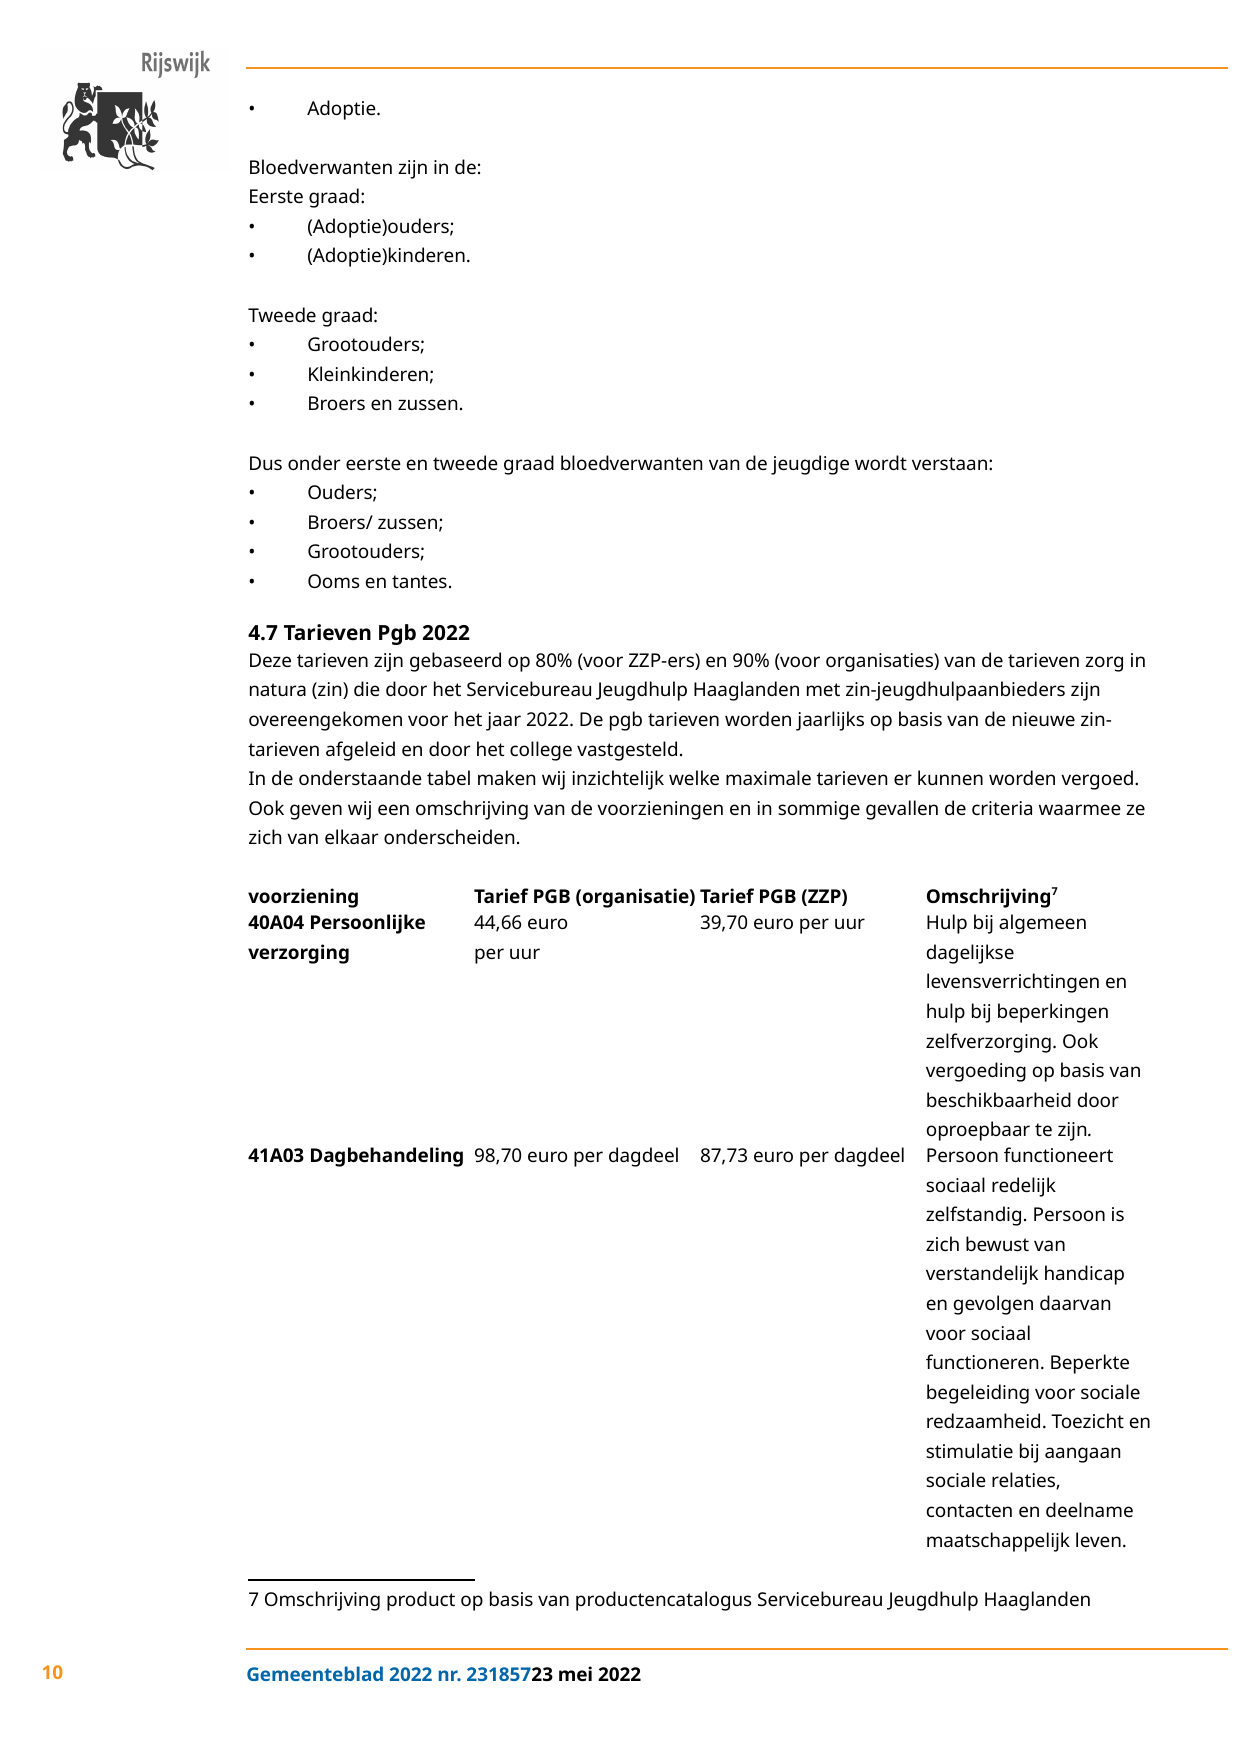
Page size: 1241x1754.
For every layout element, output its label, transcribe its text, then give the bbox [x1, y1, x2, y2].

text Bloedverwanten zijn in de: [248, 154, 1152, 180]
picture [41, 47, 231, 172]
table_cell 98,70 euro per dagdeel [474, 1142, 700, 1553]
table_cell Hulp bij algemeen dagelijkse levensverrichtingen en hulp bij beperkingen zelfverzorging. Ook vergoeding op basis van beschikbaarheid door oproepbaar te zijn. [926, 910, 1152, 1142]
list Ouders; [248, 479, 1152, 505]
table_cell Persoon functioneert sociaal redelijk zelfstandig. Persoon is zich bewust van verstandelijk handicap en gevolgen daarvan voor sociaal functioneren. Beperkte begeleiding voor sociale redzaamheid. Toezicht en stimulatie bij aangaan sociale relaties, contacten en deelname maatschappelijk leven. [926, 1142, 1152, 1553]
list Kleinkinderen; [248, 361, 1152, 387]
text In de onderstaande tabel maken wij inzichtelijk welke maximale tarieven er kunnen worden vergoed. Ook geven wij een omschrijving van de voorzieningen en in sommige gevallen de criteria waarmee ze zich van elkaar onderscheiden. [248, 765, 1152, 850]
list Grootouders; [248, 331, 1152, 357]
list (Adoptie)ouders; [248, 213, 1152, 239]
list Ooms en tantes. [248, 568, 1152, 594]
table_cell 87,73 euro per dagdeel [700, 1142, 926, 1553]
list Grootouders; [248, 538, 1152, 564]
table_cell 44,66 euro per uur [474, 910, 700, 1142]
text Tweede graad: [248, 302, 1152, 328]
text 4.7 Tarieven Pgb 2022 [248, 618, 1152, 647]
table_header Omschrijving [926, 884, 1152, 909]
table_header Tarief PGB (organisatie) [474, 884, 700, 909]
text Dus onder eerste en tweede graad bloedverwanten van de jeugdige wordt verstaan: [248, 450, 1152, 476]
table_cell 40A04 Persoonlijke verzorging [248, 910, 474, 1142]
list Adoptie. [248, 95, 1152, 121]
table_header voorziening [248, 884, 474, 909]
list Broers/ zussen; [248, 509, 1152, 535]
table_cell 41A03 Dagbehandeling [248, 1142, 474, 1553]
table_header Tarief PGB (ZZP) [700, 884, 926, 909]
text Eerste graad: [248, 183, 1152, 209]
list Broers en zussen. [248, 391, 1152, 416]
table_cell 39,70 euro per uur [700, 910, 926, 1142]
list (Adoptie)kinderen. [248, 243, 1152, 268]
text Deze tarieven zijn gebaseerd op 80% (voor ZZP-ers) en 90% (voor organisaties) van de tarieven zorg in natura (zin) die door het Servicebureau Jeugdhulp Haaglanden met zin-jeugdhulpaanbieders zijn overeengekomen voor het jaar 2022. De pgb tarieven worden jaarlijks op basis van de nieuwe zin- tarieven afgeleid en door het college vastgesteld. [248, 647, 1152, 761]
